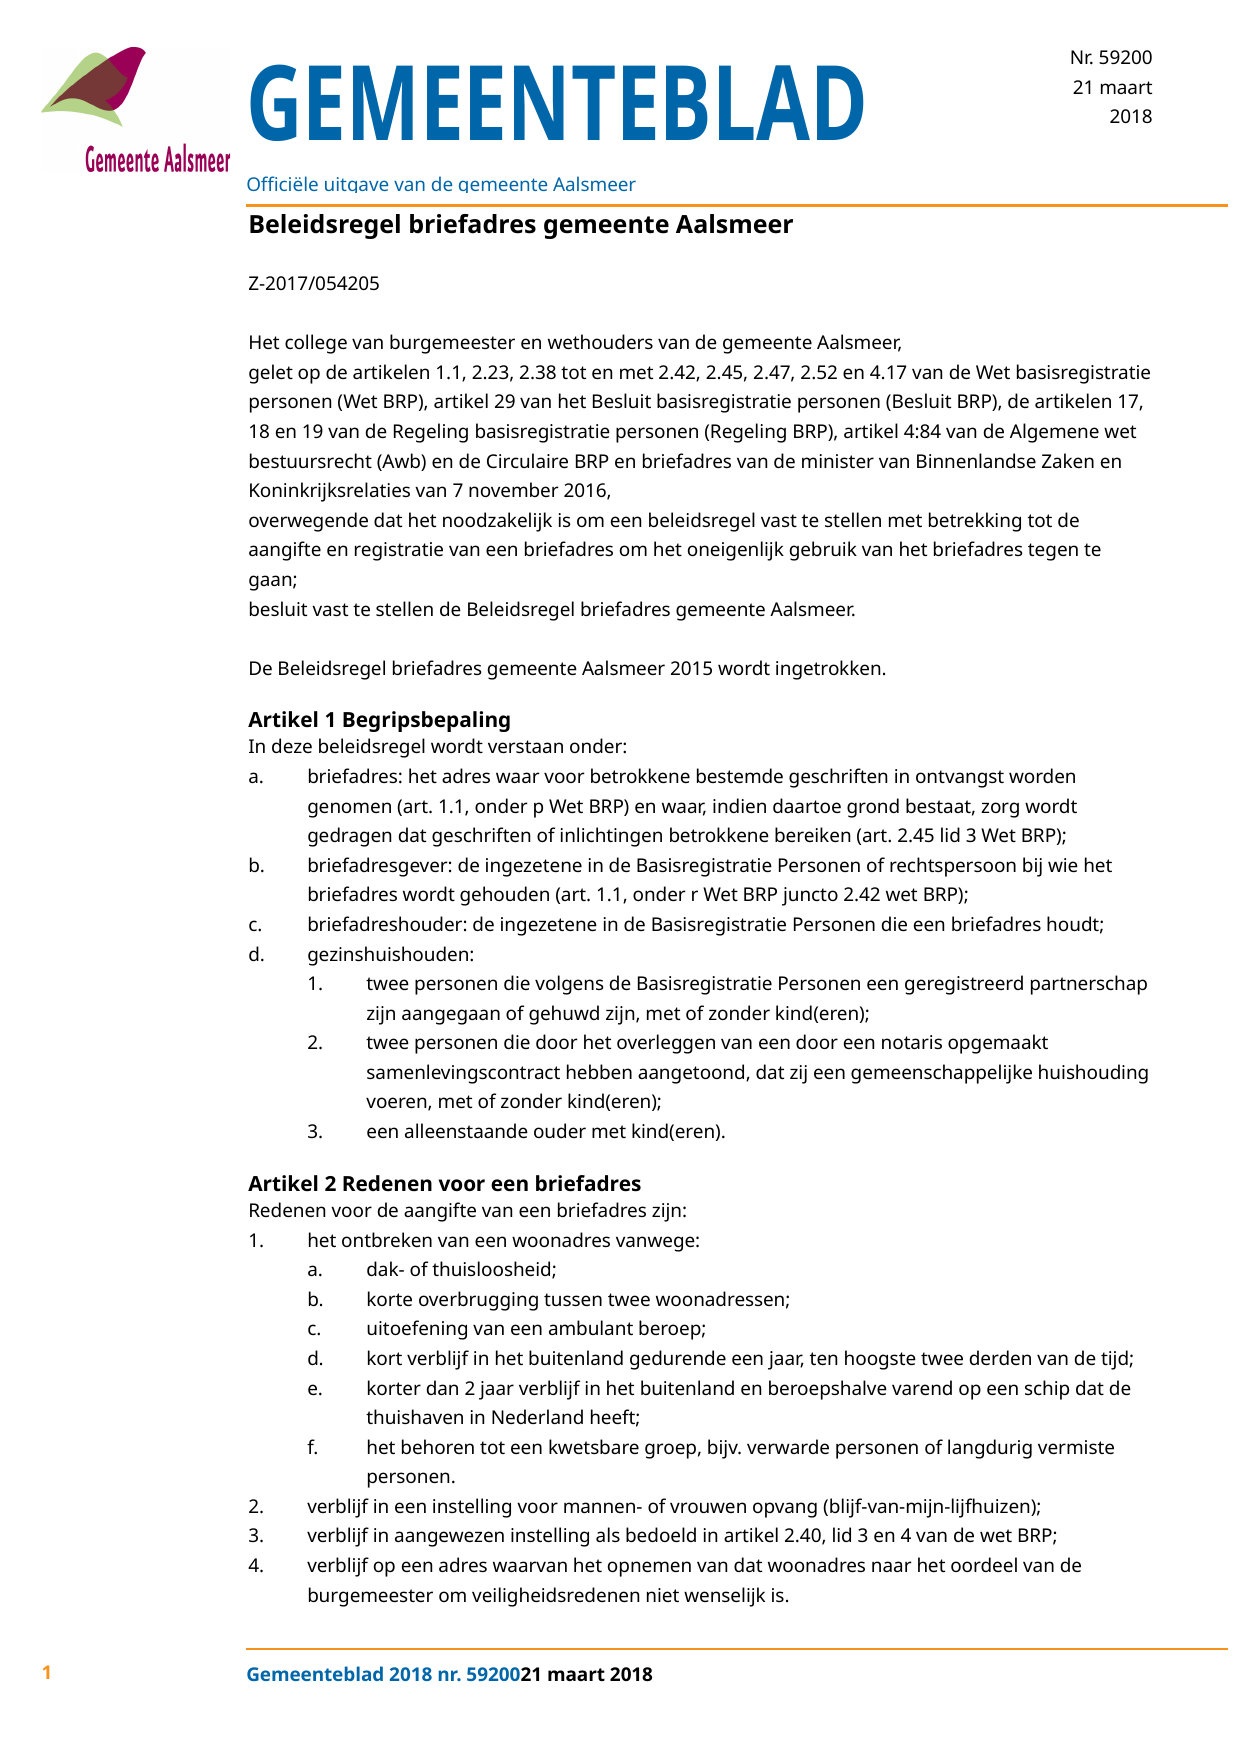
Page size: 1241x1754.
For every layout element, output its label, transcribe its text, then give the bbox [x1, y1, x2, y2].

list korte overbrugging tussen twee woonadressen; [307, 1286, 1152, 1312]
text Redenen voor de aangifte van een briefadres zijn: [248, 1197, 1152, 1223]
list briefadresgever: de ingezetene in de Basisregistratie Personen of rechtspersoon bij wie het briefadres wordt gehouden (art. 1.1, onder r Wet BRP juncto 2.42 wet BRP); [248, 852, 1152, 907]
list verblijf op een adres waarvan het opnemen van dat woonadres naar het oordeel van de burgemeester om veiligheidsredenen niet wenselijk is. [248, 1552, 1152, 1607]
list het behoren tot een kwetsbare groep, bijv. verwarde personen of langdurig vermiste personen. [307, 1434, 1152, 1489]
text overwegende dat het noodzakelijk is om een beleidsregel vast te stellen met betrekking tot de aangifte en registratie van een briefadres om het oneigenlijk gebruik van het briefadres tegen te gaan; [248, 507, 1152, 592]
list verblijf in een instelling voor mannen- of vrouwen opvang (blijf-van-mijn-lijfhuizen); [248, 1493, 1152, 1519]
text In deze beleidsregel wordt verstaan onder: [248, 734, 1152, 759]
list briefadres: het adres waar voor betrokkene bestemde geschriften in ontvangst worden genomen (art. 1.1, onder p Wet BRP) en waar, indien daartoe grond bestaat, zorg wordt gedragen dat geschriften of inlichtingen betrokkene bereiken (art. 2.45 lid 3 Wet BRP); [248, 763, 1152, 848]
list dak- of thuisloosheid; [307, 1256, 1152, 1282]
text Het college van burgemeester en wethouders van de gemeente Aalsmeer, [248, 329, 1152, 355]
picture [41, 47, 231, 172]
list een alleenstaande ouder met kind(eren). [307, 1118, 1152, 1144]
text besluit vast te stellen de Beleidsregel briefadres gemeente Aalsmeer. [248, 596, 1152, 621]
text Beleidsregel briefadres gemeente Aalsmeer [248, 207, 1152, 241]
list briefadreshouder: de ingezetene in de Basisregistratie Personen die een briefadres houdt; [248, 911, 1152, 937]
list het ontbreken van een woonadres vanwege: [248, 1227, 1152, 1252]
list twee personen die door het overleggen van een door een notaris opgemaakt samenlevingscontract hebben aangetoond, dat zij een gemeenschappelijke huishouding voeren, met of zonder kind(eren); [307, 1029, 1152, 1114]
list korter dan 2 jaar verblijf in het buitenland en beroepshalve varend op een schip dat de thuishaven in Nederland heeft; [307, 1375, 1152, 1430]
list gezinshuishouden: [248, 941, 1152, 967]
text gelet op de artikelen 1.1, 2.23, 2.38 tot en met 2.42, 2.45, 2.47, 2.52 en 4.17 van de Wet basisregistratie personen (Wet BRP), artikel 29 van het Besluit basisregistratie personen (Besluit BRP), de artikelen 17, 18 en 19 van de Regeling basisregistratie personen (Regeling BRP), artikel 4:84 van de Algemene wet bestuursrecht (Awb) en de Circulaire BRP en briefadres van de minister van Binnenlandse Zaken en Koninkrijksrelaties van 7 november 2016, [248, 359, 1152, 503]
list twee personen die volgens de Basisregistratie Personen een geregistreerd partnerschap zijn aangegaan of gehuwd zijn, met of zonder kind(eren); [307, 970, 1152, 1026]
text Artikel 1 Begripsbepaling [248, 705, 1152, 734]
list uitoefening van een ambulant beroep; [307, 1316, 1152, 1341]
text De Beleidsregel briefadres gemeente Aalsmeer 2015 wordt ingetrokken. [248, 655, 1152, 681]
text Z-2017/054205 [248, 270, 1152, 296]
text Artikel 2 Redenen voor een briefadres [248, 1169, 1152, 1197]
list verblijf in aangewezen instelling als bedoeld in artikel 2.40, lid 3 en 4 van de wet BRP; [248, 1523, 1152, 1548]
list kort verblijf in het buitenland gedurende een jaar, ten hoogste twee derden van de tijd; [307, 1345, 1152, 1371]
